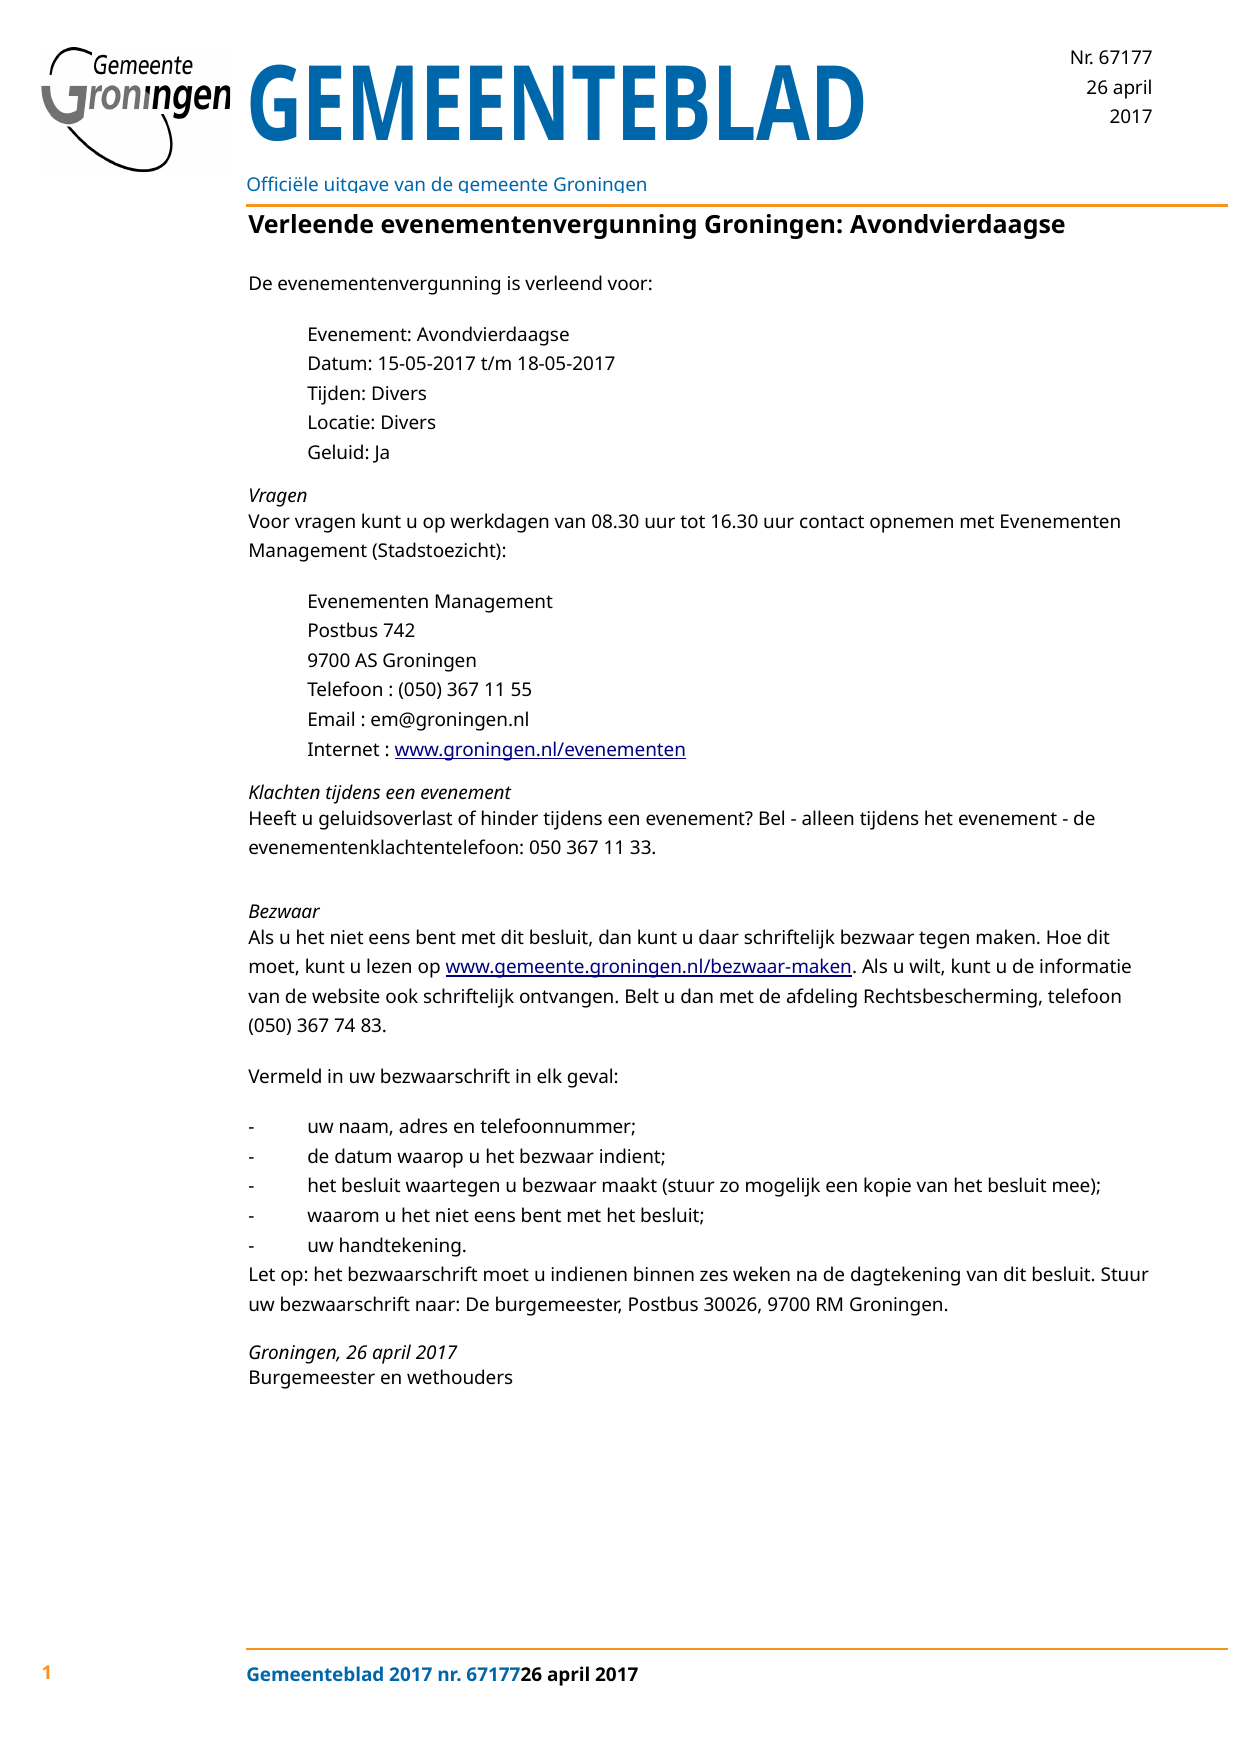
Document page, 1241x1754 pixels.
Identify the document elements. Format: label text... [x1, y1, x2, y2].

text Vragen [248, 482, 1152, 508]
list Evenement: Avondvierdaagse [248, 321, 1152, 346]
list Geluid: Ja [248, 439, 1152, 465]
text Burgemeester en wethouders [248, 1364, 1152, 1390]
list uw naam, adres en telefoonnummer; [248, 1113, 1152, 1139]
list Evenementen Management [248, 588, 1152, 614]
text Voor vragen kunt u op werkdagen van 08.30 uur tot 16.30 uur contact opnemen met Evenementen Management (Stadstoezicht): [248, 508, 1152, 563]
list Email : em@groningen.nl [248, 706, 1152, 732]
text Groningen, 26 april 2017 [248, 1339, 1152, 1364]
text Let op: het bezwaarschrift moet u indienen binnen zes weken na de dagtekening van dit besluit. Stuur uw bezwaarschrift naar: De burgemeester, Postbus 30026, 9700 RM Groningen. [248, 1261, 1152, 1317]
list 9700 AS Groningen [248, 647, 1152, 673]
list Datum: 15-05-2017 t/m 18-05-2017 [248, 350, 1152, 376]
list waarom u het niet eens bent met het besluit; [248, 1202, 1152, 1228]
list Tijden: Divers [248, 380, 1152, 406]
picture [41, 47, 231, 172]
list Postbus 742 [248, 617, 1152, 643]
list het besluit waartegen u bezwaar maakt (stuur zo mogelijk een kopie van het besluit mee); [248, 1173, 1152, 1198]
list de datum waarop u het bezwaar indient; [248, 1143, 1152, 1169]
text Heeft u geluidsoverlast of hinder tijdens een evenement? Bel - alleen tijdens het evenement - de evenementenklachtentelefoon: 050 367 11 33. [248, 805, 1152, 860]
text Als u het niet eens bent met dit besluit, dan kunt u daar schriftelijk bezwaar tegen maken. Hoe dit moet, kunt u lezen op www.gemeente.groningen.nl/bezwaar-maken. Als u wilt, kunt u de informatie van de website ook schriftelijk ontvangen. Belt u dan met de afdeling Rechtsbescherming, telefoon (050) 367 74 83. [248, 924, 1152, 1038]
list Telefoon : (050) 367 11 55 [248, 677, 1152, 702]
text Klachten tijdens een evenement [248, 779, 1152, 805]
text De evenementenvergunning is verleend voor: [248, 270, 1152, 296]
text Bezwaar [248, 898, 1152, 924]
text Verleende evenementenvergunning Groningen: Avondvierdaagse [248, 207, 1152, 241]
text Vermeld in uw bezwaarschrift in elk geval: [248, 1063, 1152, 1089]
list Locatie: Divers [248, 409, 1152, 435]
list uw handtekening. [248, 1232, 1152, 1258]
list Internet : www.groningen.nl/evenementen [248, 736, 1152, 762]
